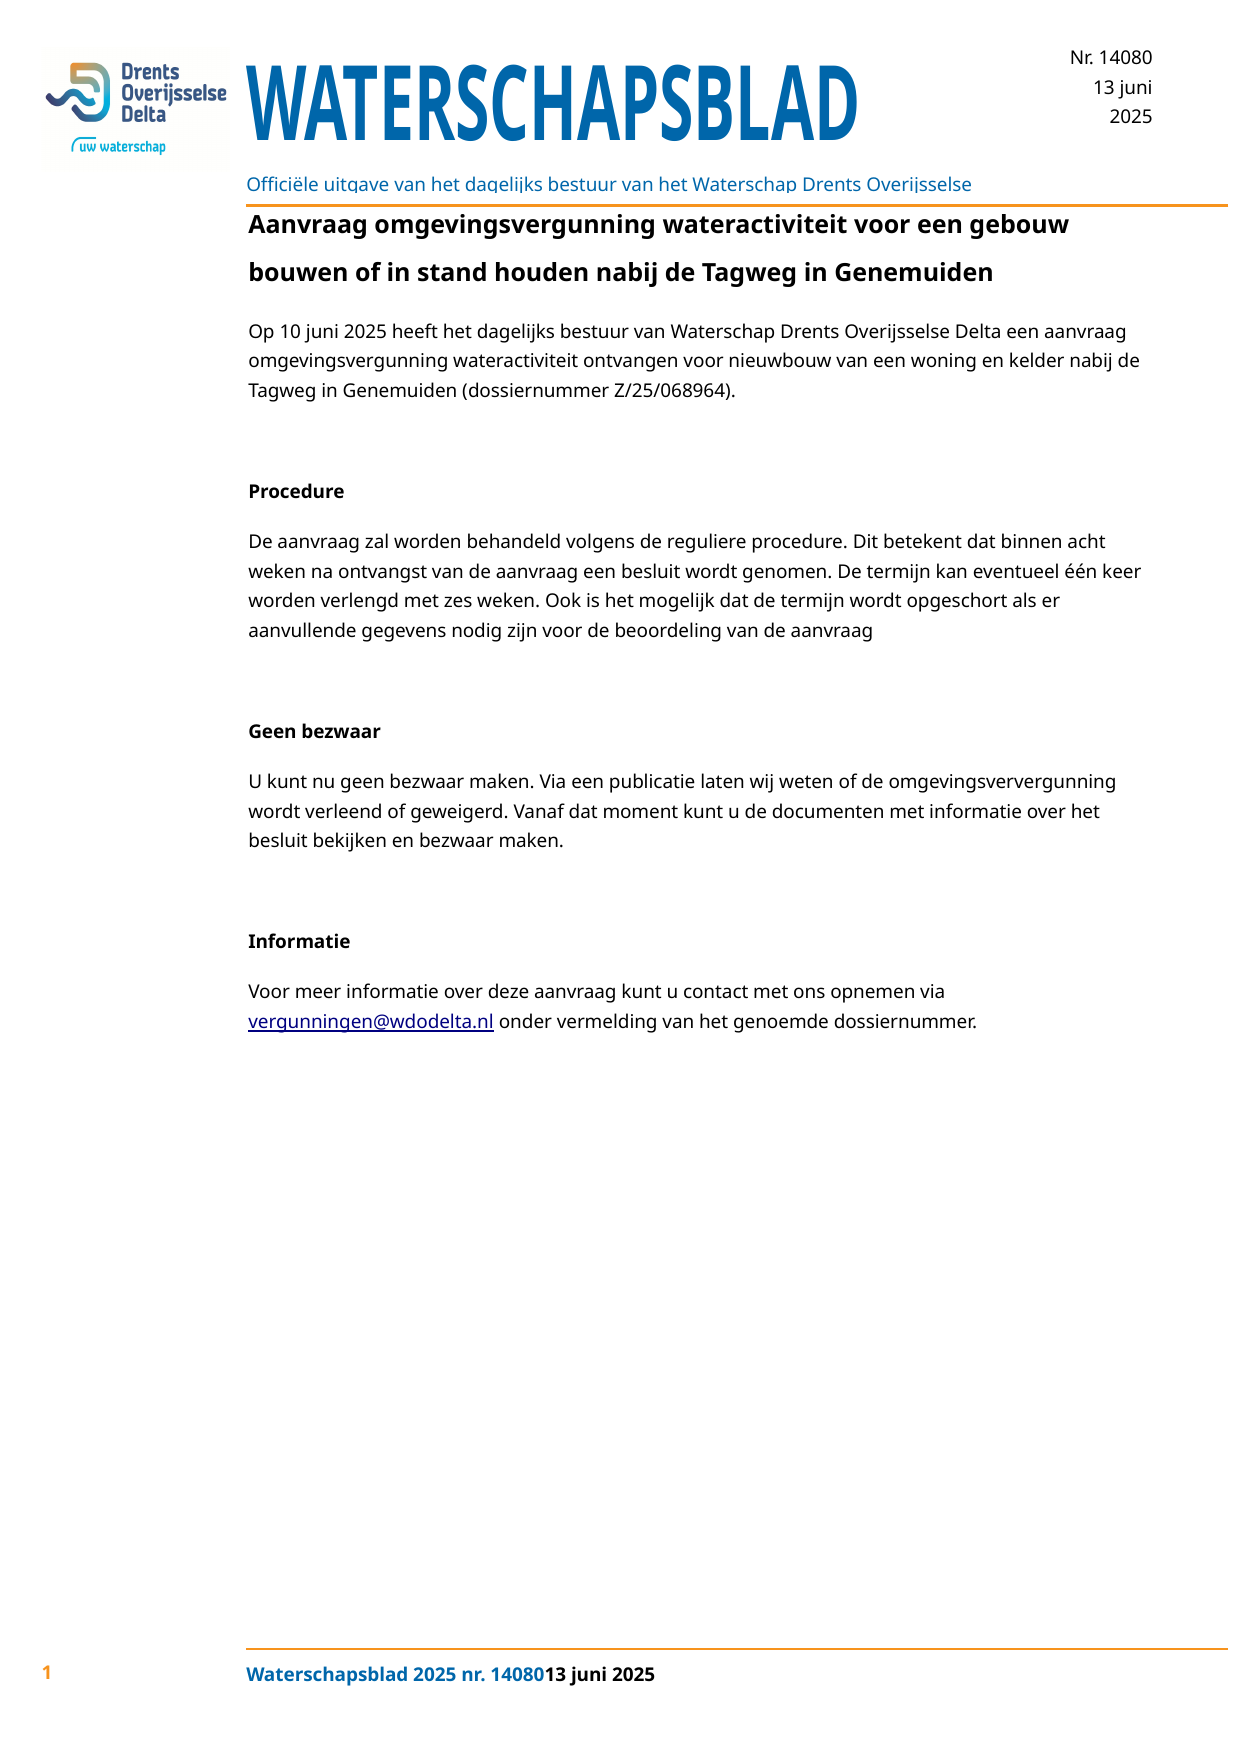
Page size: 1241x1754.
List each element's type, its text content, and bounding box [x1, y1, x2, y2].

text Aanvraag omgevingsvergunning wateractiviteit voor een gebouw bouwen of in stand houden nabij de Tagweg in Genemuiden [248, 207, 1152, 288]
text Geen bezwaar [248, 718, 1152, 744]
picture [41, 47, 231, 172]
text Procedure [248, 478, 1152, 504]
text U kunt nu geen bezwaar maken. Via een publicatie laten wij weten of de omgevingsververgunning wordt verleend of geweigerd. Vanaf dat moment kunt u de documenten met informatie over het besluit bekijken en bezwaar maken. [248, 768, 1152, 853]
text De aanvraag zal worden behandeld volgens de reguliere procedure. Dit betekent dat binnen acht weken na ontvangst van de aanvraag een besluit wordt genomen. De termijn kan eventueel één keer worden verlengd met zes weken. Ook is het mogelijk dat de termijn wordt opgeschort als er aanvullende gegevens nodig zijn voor de beoordeling van de aanvraag [248, 528, 1152, 643]
text Voor meer informatie over deze aanvraag kunt u contact met ons opnemen via vergunningen@wdodelta.nl onder vermelding van het genoemde dossiernummer. [248, 979, 1152, 1034]
text Informatie [248, 928, 1152, 954]
text Op 10 juni 2025 heeft het dagelijks bestuur van Waterschap Drents Overijsselse Delta een aanvraag omgevingsvergunning wateractiviteit ontvangen voor nieuwbouw van een woning en kelder nabij de Tagweg in Genemuiden (dossiernummer Z/25/068964). [248, 318, 1152, 403]
